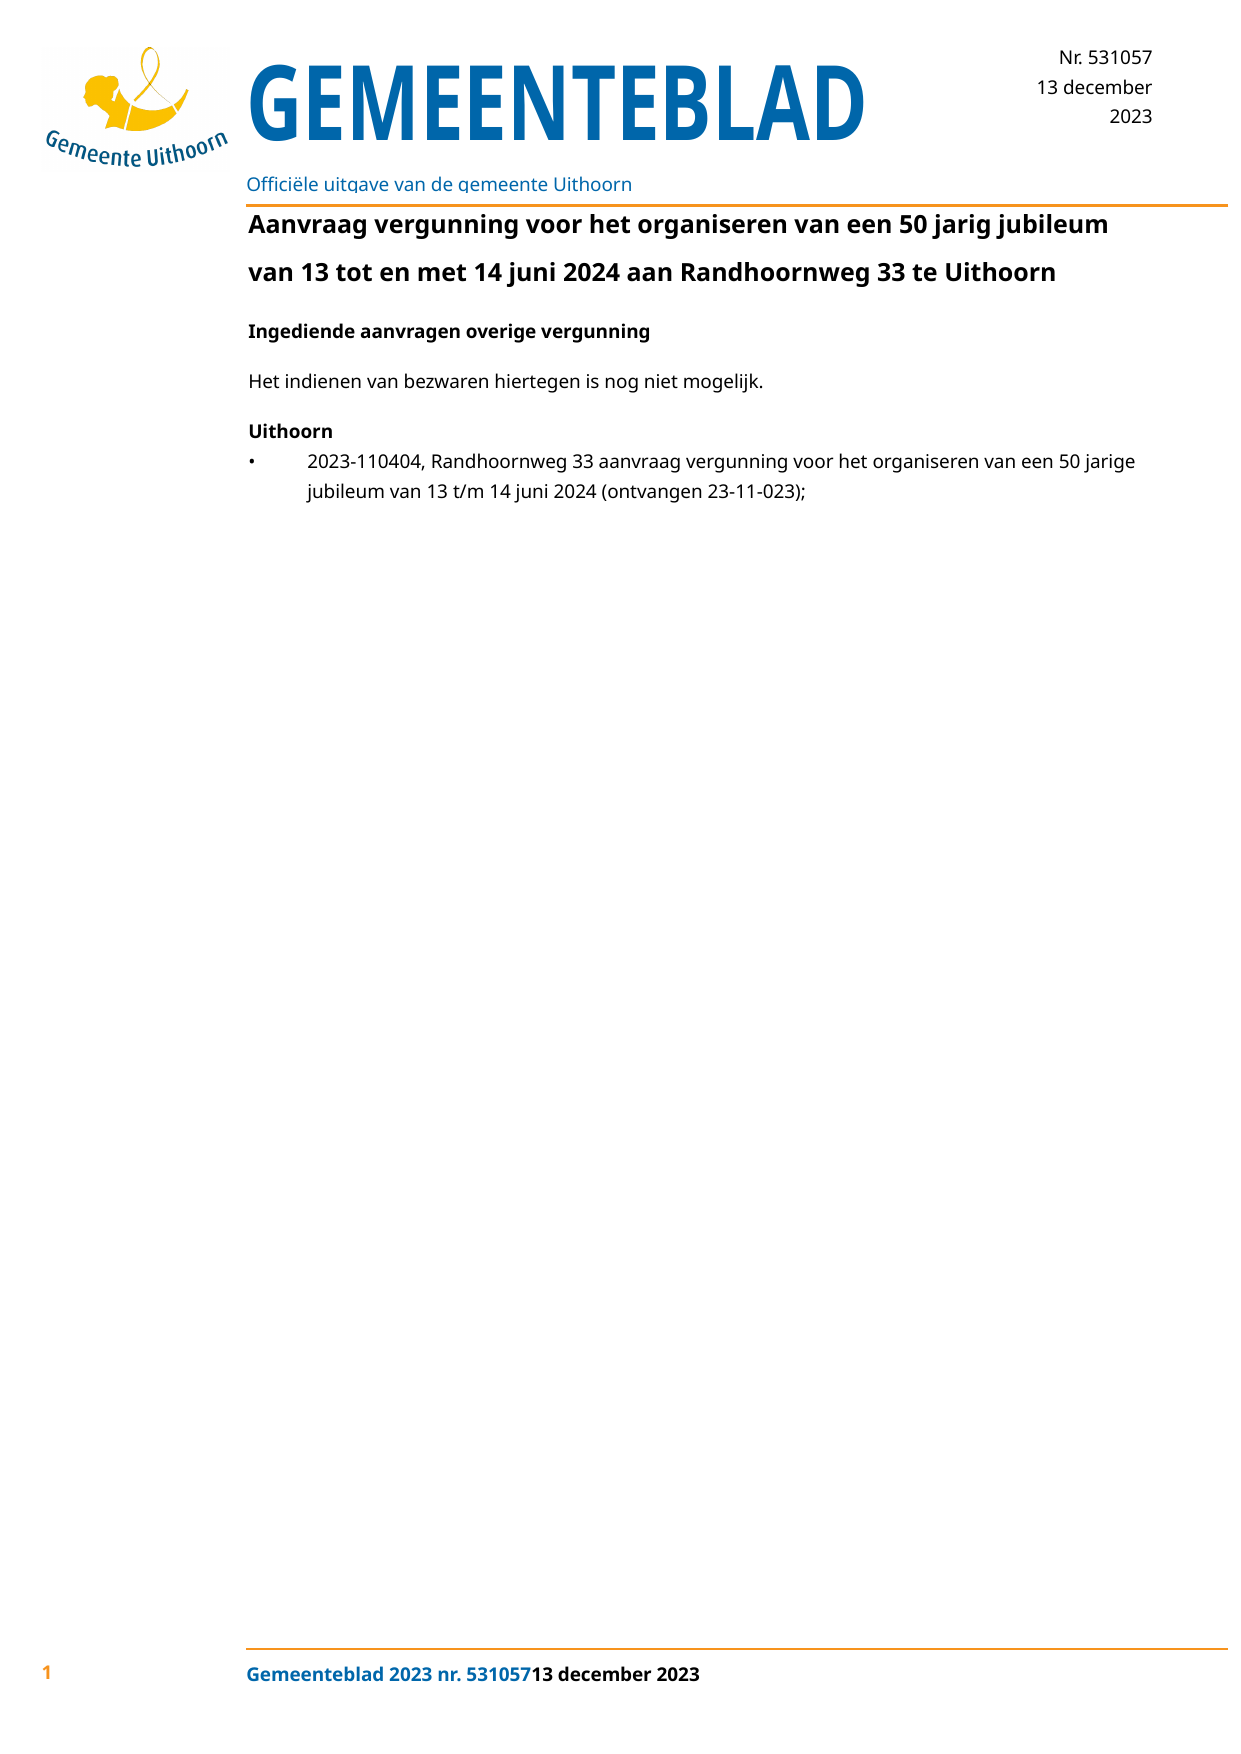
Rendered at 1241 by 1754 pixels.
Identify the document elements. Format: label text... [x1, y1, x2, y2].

text Het indienen van bezwaren hiertegen is nog niet mogelijk. [248, 368, 1152, 394]
text Ingediende aanvragen overige vergunning [248, 318, 1152, 344]
picture [41, 47, 231, 172]
text Uithoorn [248, 419, 1152, 444]
text Aanvraag vergunning voor het organiseren van een 50 jarig jubileum van 13 tot en met 14 juni 2024 aan Randhoornweg 33 te Uithoorn [248, 207, 1152, 288]
list 2023-110404, Randhoornweg 33 aanvraag vergunning voor het organiseren van een 50 jarige jubileum van 13 t/m 14 juni 2024 (ontvangen 23-11-023); [248, 448, 1152, 504]
